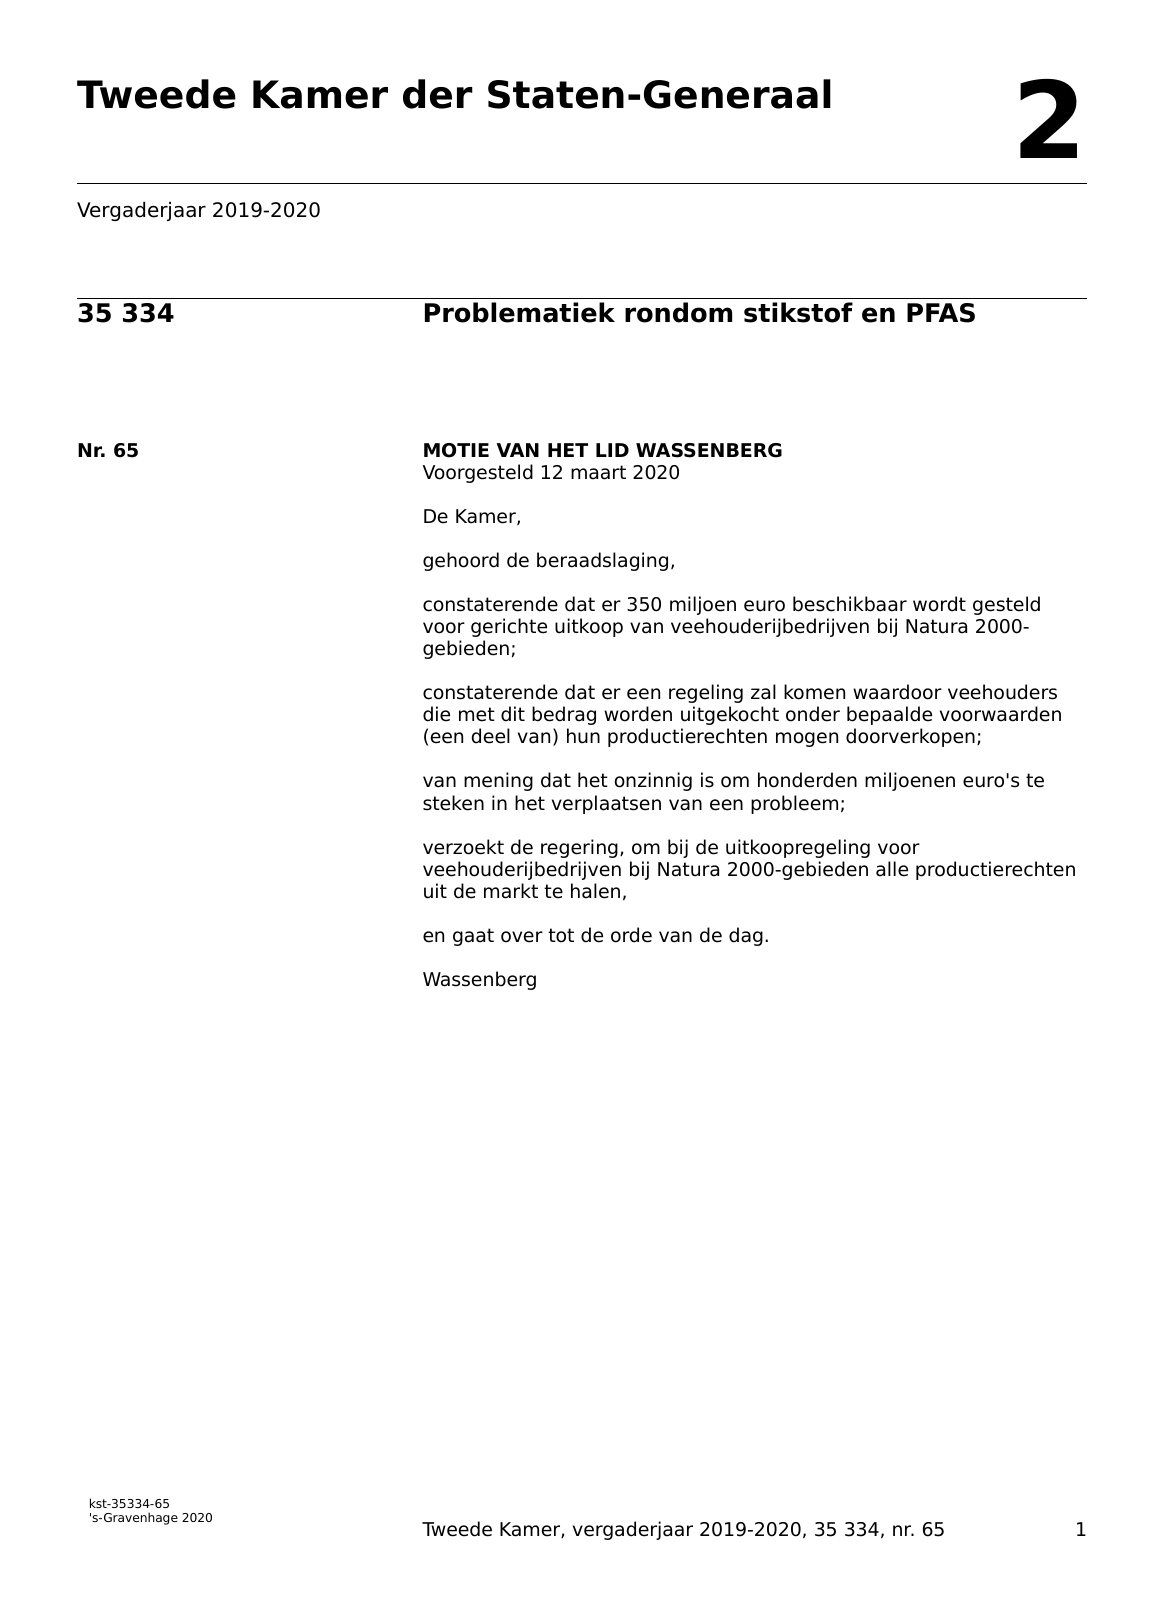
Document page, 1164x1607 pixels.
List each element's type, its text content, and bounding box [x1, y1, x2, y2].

subtitle 35 334 Problematiek rondom stikstof en PFAS [77, 299, 1087, 329]
text constaterende dat er 350 miljoen euro beschikbaar wordt gesteld voor gerichte uitkoop van veehouderijbedrijven bij Natura 2000-gebieden; [422, 594, 1087, 660]
text van mening dat het onzinnig is om honderden miljoenen euro's te steken in het verplaatsen van een probleem; [422, 770, 1087, 814]
text kst-35334-65 [88, 1497, 323, 1511]
text gehoord de beraadslaging, [422, 550, 1087, 572]
text De Kamer, [422, 506, 1087, 528]
text Voorgesteld 12 maart 2020 [422, 462, 1087, 484]
subtitle Nr. 65 MOTIE VAN HET LID WASSENBERG [77, 440, 1087, 462]
table_cell Vergaderjaar 2019-2020 [77, 184, 1087, 298]
table_header 2 [886, 59, 1087, 183]
text verzoekt de regering, om bij de uitkoopregeling voor veehouderijbedrijven bij Natura 2000-gebieden alle productierechten uit de markt te halen, [422, 837, 1087, 902]
text 's-Gravenhage 2020 [88, 1511, 323, 1525]
text en gaat over tot de orde van de dag. [422, 925, 1087, 947]
table_header Tweede Kamer der Staten-Generaal [77, 59, 886, 183]
text constaterende dat er een regeling zal komen waardoor veehouders die met dit bedrag worden uitgekocht onder bepaalde voorwaarden (een deel van) hun productierechten mogen doorverkopen; [422, 682, 1087, 748]
text Wassenberg [422, 969, 1087, 991]
